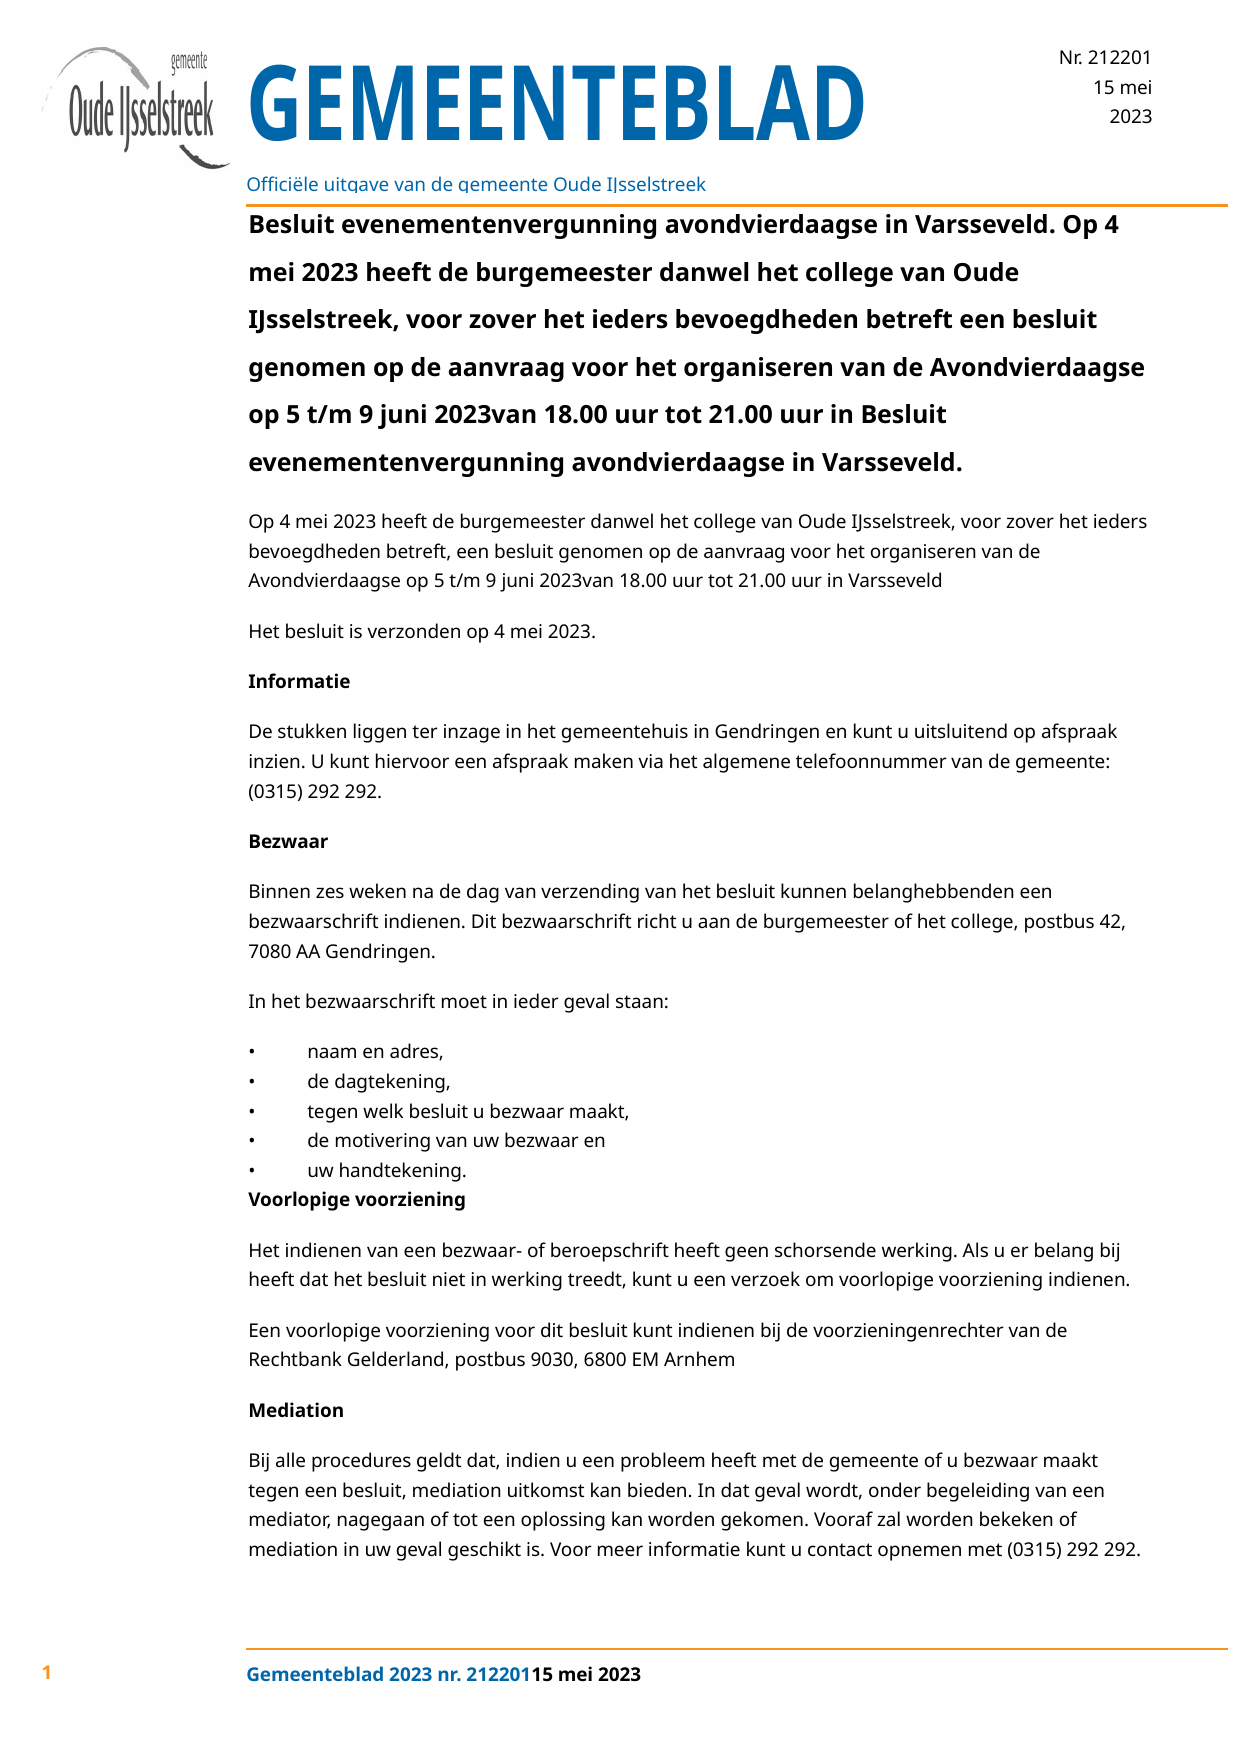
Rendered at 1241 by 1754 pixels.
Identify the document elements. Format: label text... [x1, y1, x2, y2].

text Binnen zes weken na de dag van verzending van het besluit kunnen belanghebbenden een bezwaarschrift indienen. Dit bezwaarschrift richt u aan de burgemeester of het college, postbus 42, 7080 AA Gendringen. [248, 879, 1152, 964]
list tegen welk besluit u bezwaar maakt, [248, 1098, 1152, 1124]
text Mediation [248, 1397, 1152, 1423]
text Op 4 mei 2023 heeft de burgemeester danwel het college van Oude IJsselstreek, voor zover het ieders bevoegdheden betreft, een besluit genomen op de aanvraag voor het organiseren van de Avondvierdaagse op 5 t/m 9 juni 2023van 18.00 uur tot 21.00 uur in Varsseveld [248, 508, 1152, 593]
text Het besluit is verzonden op 4 mei 2023. [248, 618, 1152, 644]
text Een voorlopige voorziening voor dit besluit kunt indienen bij de voorzieningenrechter van de Rechtbank Gelderland, postbus 9030, 6800 EM Arnhem [248, 1317, 1152, 1372]
text Bezwaar [248, 828, 1152, 854]
text Informatie [248, 668, 1152, 694]
list de dagtekening, [248, 1068, 1152, 1094]
text Het indienen van een bezwaar- of beroepschrift heeft geen schorsende werking. Als u er belang bij heeft dat het besluit niet in werking treedt, kunt u een verzoek om voorlopige voorziening indienen. [248, 1237, 1152, 1292]
picture [41, 47, 231, 172]
list de motivering van uw bezwaar en [248, 1127, 1152, 1153]
text De stukken liggen ter inzage in het gemeentehuis in Gendringen en kunt u uitsluitend op afspraak inzien. U kunt hiervoor een afspraak maken via het algemene telefoonnummer van de gemeente: (0315) 292 292. [248, 719, 1152, 804]
text Voorlopige voorziening [248, 1187, 1152, 1212]
list naam en adres, [248, 1039, 1152, 1064]
text Bij alle procedures geldt dat, indien u een probleem heeft met de gemeente of u bezwaar maakt tegen een besluit, mediation uitkomst kan bieden. In dat geval wordt, onder begeleiding van een mediator, nagegaan of tot een oplossing kan worden gekomen. Vooraf zal worden bekeken of mediation in uw geval geschikt is. Voor meer informatie kunt u contact opnemen met (0315) 292 292. [248, 1447, 1152, 1562]
list uw handtekening. [248, 1157, 1152, 1183]
text In het bezwaarschrift moet in ieder geval staan: [248, 988, 1152, 1014]
text Besluit evenementenvergunning avondvierdaagse in Varsseveld. Op 4 mei 2023 heeft de burgemeester danwel het college van Oude IJsselstreek, voor zover het ieders bevoegdheden betreft een besluit genomen op de aanvraag voor het organiseren van de Avondvierdaagse op 5 t/m 9 juni 2023van 18.00 uur tot 21.00 uur in Besluit evenementenvergunning avondvierdaagse in Varsseveld. [248, 207, 1152, 479]
